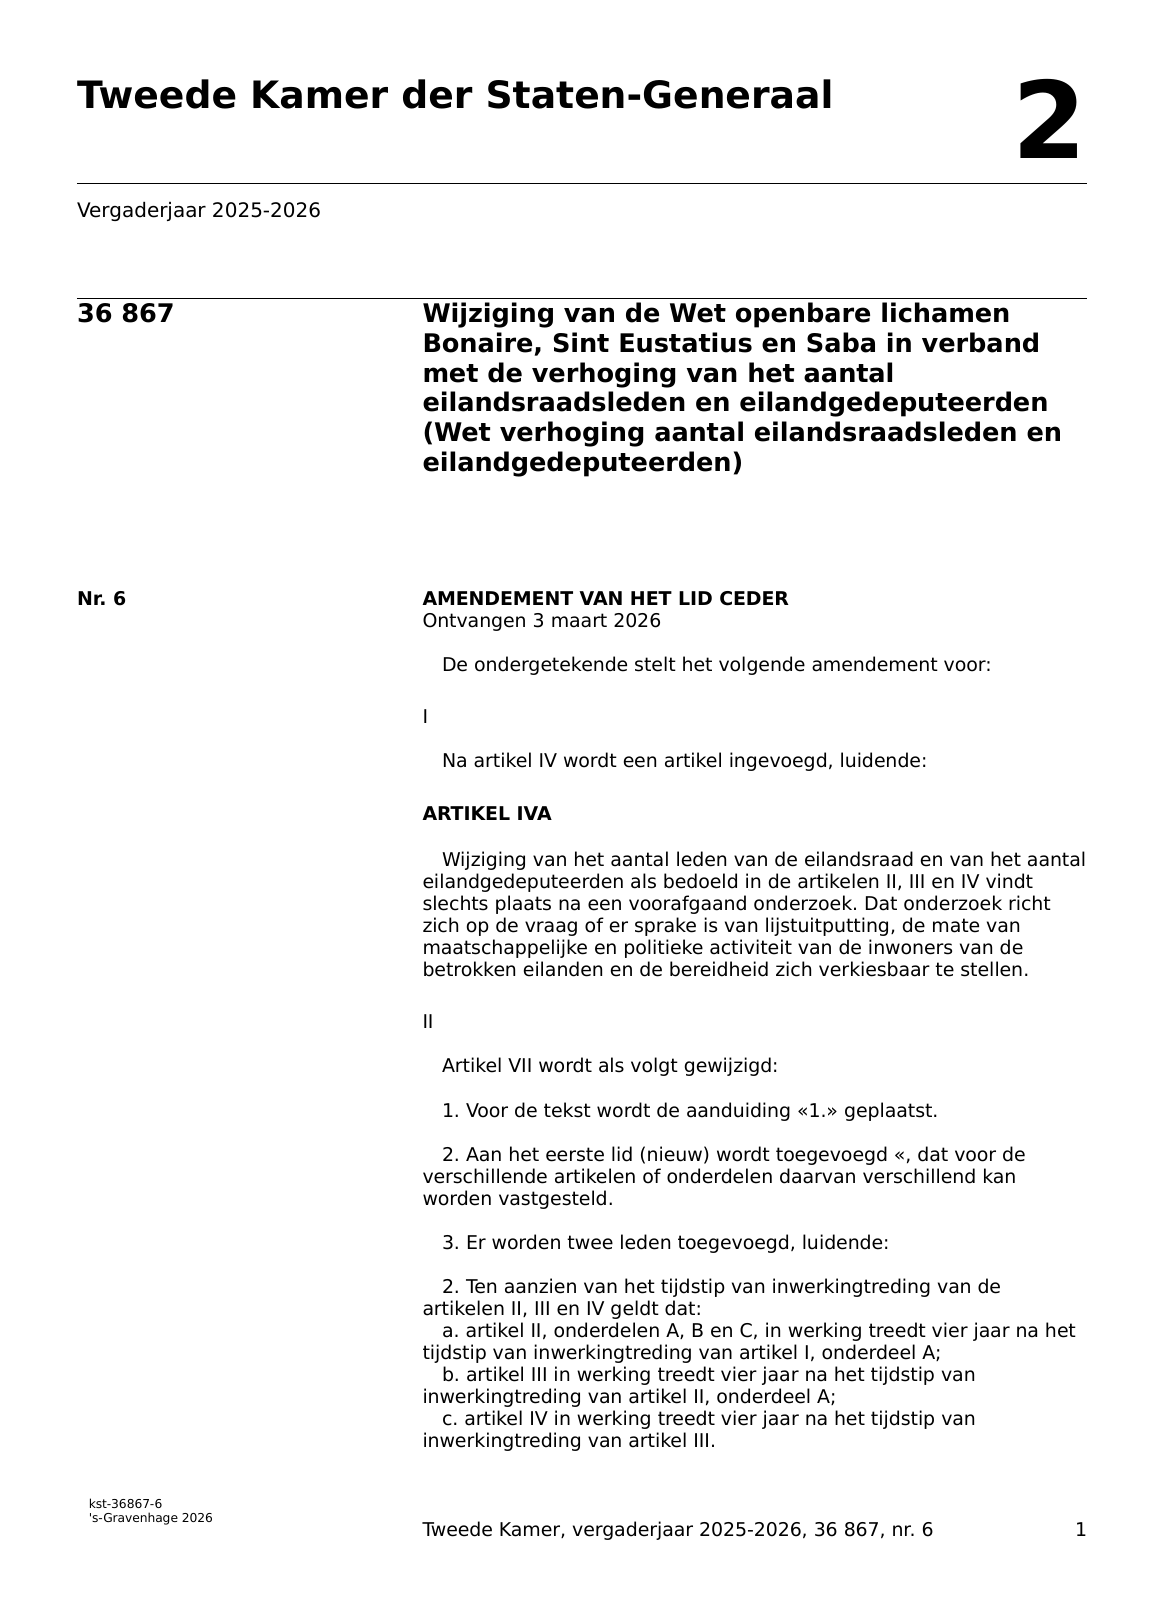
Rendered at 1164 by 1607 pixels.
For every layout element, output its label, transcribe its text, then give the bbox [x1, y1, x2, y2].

text Wijziging van het aantal leden van de eilandsraad en van het aantal eilandgedeputeerden als bedoeld in de artikelen II, III en IV vindt slechts plaats na een voorafgaand onderzoek. Dat onderzoek richt zich op de vraag of er sprake is van lijstuitputting, de mate van maatschappelijke en politieke activiteit van de inwoners van de betrokken eilanden en de bereidheid zich verkiesbaar te stellen. [422, 849, 1087, 981]
text 2. Ten aanzien van het tijdstip van inwerkingtreding van de artikelen II, III en IV geldt dat: [422, 1276, 1087, 1320]
subtitle Nr. 6 AMENDEMENT VAN HET LID CEDER [77, 588, 1087, 610]
text De ondergetekende stelt het volgende amendement voor: [422, 654, 1087, 676]
table_header 2 [886, 59, 1087, 183]
text kst-36867-6 [88, 1497, 323, 1511]
text 2. Aan het eerste lid (nieuw) wordt toegevoegd «, dat voor de verschillende artikelen of onderdelen daarvan verschillend kan worden vastgesteld. [422, 1144, 1087, 1210]
subtitle I [422, 706, 1087, 728]
text b. artikel III in werking treedt vier jaar na het tijdstip van inwerkingtreding van artikel II, onderdeel A; [422, 1364, 1087, 1408]
text 's-Gravenhage 2026 [88, 1511, 323, 1525]
subtitle 36 867 Wijziging van de Wet openbare lichamen Bonaire, Sint Eustatius en Saba in verband met de verhoging van het aantal eilandsraadsleden en eilandgedeputeerden (Wet verhoging aantal eilandsraadsleden en eilandgedeputeerden) [77, 299, 1087, 477]
subtitle ARTIKEL IVA [422, 802, 1087, 824]
text 3. Er worden twee leden toegevoegd, luidende: [422, 1232, 1087, 1254]
table_header Tweede Kamer der Staten-Generaal [77, 59, 886, 183]
text 1. Voor de tekst wordt de aanduiding «1.» geplaatst. [422, 1099, 1087, 1122]
text Na artikel IV wordt een artikel ingevoegd, luidende: [422, 750, 1087, 772]
text Artikel VII wordt als volgt gewijzigd: [422, 1055, 1087, 1077]
text a. artikel II, onderdelen A, B en C, in werking treedt vier jaar na het tijdstip van inwerkingtreding van artikel I, onderdeel A; [422, 1320, 1087, 1364]
text Ontvangen 3 maart 2026 [422, 610, 1087, 632]
subtitle II [422, 1011, 1087, 1033]
text c. artikel IV in werking treedt vier jaar na het tijdstip van inwerkingtreding van artikel III. [422, 1408, 1087, 1452]
table_cell Vergaderjaar 2025-2026 [77, 184, 1087, 298]
